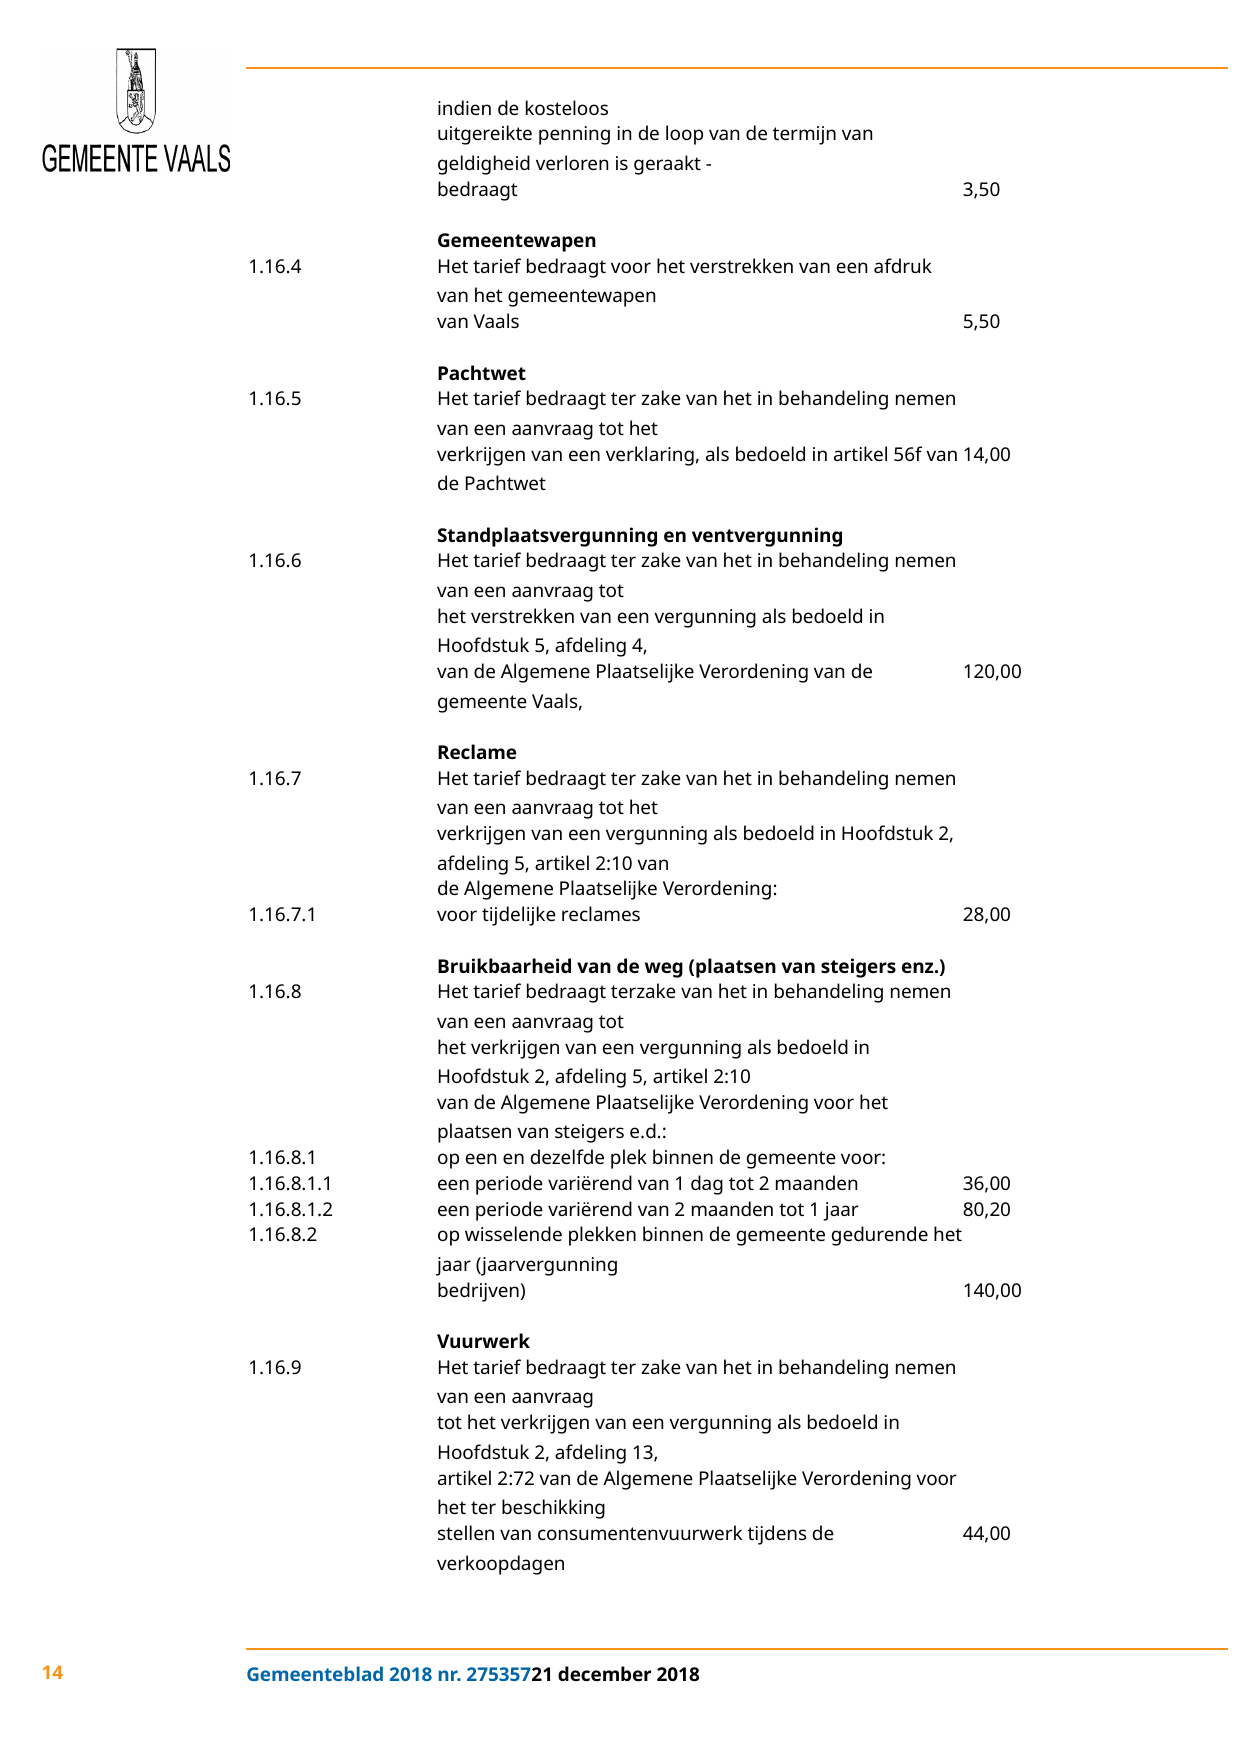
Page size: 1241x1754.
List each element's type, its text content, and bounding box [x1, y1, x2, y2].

table_cell [248, 876, 437, 901]
table_cell [963, 360, 1152, 386]
table_cell [963, 714, 1152, 739]
table_cell stellen van consumentenvuurwerk tijdens de verkoopdagen [437, 1520, 963, 1575]
table_cell [963, 876, 1152, 901]
table_cell [248, 121, 437, 176]
table_cell [963, 820, 1152, 876]
table_cell [963, 548, 1152, 603]
table_cell [248, 1303, 437, 1328]
table_cell [963, 1465, 1152, 1520]
table_cell bedrijven) [437, 1277, 963, 1303]
table_cell van de Algemene Plaatselijke Verordening voor het plaatsen van steigers e.d.: [437, 1089, 963, 1144]
picture [41, 47, 231, 172]
table_cell [248, 202, 437, 227]
table_cell [248, 739, 437, 765]
table_cell 1.16.9 [248, 1354, 437, 1409]
table_cell [963, 603, 1152, 658]
table_cell 28,00 [963, 901, 1152, 927]
table_cell Het tarief bedraagt terzake van het in behandeling nemen van een aanvraag tot [437, 979, 963, 1034]
table_cell [963, 1145, 1152, 1170]
table_cell [437, 334, 963, 360]
table_cell 1.16.4 [248, 253, 437, 308]
table_cell [963, 927, 1152, 953]
table_cell de Algemene Plaatselijke Verordening: [437, 876, 963, 901]
table_cell 1.16.8 [248, 979, 437, 1034]
table_cell 1.16.8.1.2 [248, 1196, 437, 1222]
table_cell 140,00 [963, 1277, 1152, 1303]
table_cell [248, 360, 437, 386]
table_cell [248, 1034, 437, 1089]
table_cell [248, 496, 437, 522]
table_cell [248, 953, 437, 978]
table_cell [963, 496, 1152, 522]
table_cell 1.16.7.1 [248, 901, 437, 927]
table_cell Het tarief bedraagt ter zake van het in behandeling nemen van een aanvraag [437, 1354, 963, 1409]
table_cell 1.16.6 [248, 548, 437, 603]
table_cell [963, 979, 1152, 1034]
table_cell 14,00 [963, 441, 1152, 496]
table_cell voor tijdelijke reclames [437, 901, 963, 927]
table_cell [248, 1465, 437, 1520]
table_cell [248, 176, 437, 202]
table_cell [248, 227, 437, 253]
table_cell [963, 1575, 1152, 1601]
table_cell [437, 202, 963, 227]
table_cell [248, 603, 437, 658]
table_cell op wisselende plekken binnen de gemeente gedurende het jaar (jaarvergunning [437, 1222, 963, 1277]
table_cell Pachtwet [437, 360, 963, 386]
table_cell [963, 1034, 1152, 1089]
table_cell Gemeentewapen [437, 227, 963, 253]
table_cell [963, 953, 1152, 978]
table_cell - indien de kosteloos [437, 95, 963, 121]
table_cell Het tarief bedraagt voor het verstrekken van een afdruk van het gemeentewapen [437, 253, 963, 308]
table_cell [963, 1089, 1152, 1144]
table_cell [437, 714, 963, 739]
table_cell [963, 95, 1152, 121]
table_cell van de Algemene Plaatselijke Verordening van de gemeente Vaals, [437, 658, 963, 713]
table_cell [963, 202, 1152, 227]
table_cell een periode variërend van 2 maanden tot 1 jaar [437, 1196, 963, 1222]
table_cell [248, 1575, 437, 1601]
table_cell [248, 308, 437, 334]
table_cell [963, 1303, 1152, 1328]
table_cell [248, 1089, 437, 1144]
table_cell Reclame [437, 739, 963, 765]
table_cell [963, 121, 1152, 176]
table_cell [248, 1410, 437, 1465]
table_cell [437, 496, 963, 522]
table_cell 1.16.5 [248, 386, 437, 441]
table_cell [248, 522, 437, 548]
table_cell [963, 1222, 1152, 1277]
table_cell 120,00 [963, 658, 1152, 713]
table_cell artikel 2:72 van de Algemene Plaatselijke Verordening voor het ter beschikking [437, 1465, 963, 1520]
table_cell [963, 253, 1152, 308]
table_cell [963, 1329, 1152, 1354]
table_cell van Vaals [437, 308, 963, 334]
table_cell bedraagt [437, 176, 963, 202]
table_cell [963, 1354, 1152, 1409]
table_cell Vuurwerk [437, 1329, 963, 1354]
table_cell 1.16.8.1.1 [248, 1170, 437, 1196]
table_cell het verstrekken van een vergunning als bedoeld in Hoofdstuk 5, afdeling 4, [437, 603, 963, 658]
table_cell [248, 927, 437, 953]
table_cell Het tarief bedraagt ter zake van het in behandeling nemen van een aanvraag tot het [437, 765, 963, 820]
table_cell [437, 1575, 963, 1601]
table_cell [963, 765, 1152, 820]
table_cell 3,50 [963, 176, 1152, 202]
table_cell 5,50 [963, 308, 1152, 334]
table_cell [963, 334, 1152, 360]
table_cell [248, 1520, 437, 1575]
table_cell 1.16.8.1 [248, 1145, 437, 1170]
table_cell op een en dezelfde plek binnen de gemeente voor: [437, 1145, 963, 1170]
table_cell een periode variërend van 1 dag tot 2 maanden [437, 1170, 963, 1196]
table_cell Het tarief bedraagt ter zake van het in behandeling nemen van een aanvraag tot het [437, 386, 963, 441]
table_cell [248, 441, 437, 496]
table_cell [963, 739, 1152, 765]
table_cell het verkrijgen van een vergunning als bedoeld in Hoofdstuk 2, afdeling 5, artikel 2:10 [437, 1034, 963, 1089]
table_cell 1.16.7 [248, 765, 437, 820]
table_cell [963, 227, 1152, 253]
table_cell 1.16.8.2 [248, 1222, 437, 1277]
table_cell Het tarief bedraagt ter zake van het in behandeling nemen van een aanvraag tot [437, 548, 963, 603]
table_cell [437, 1303, 963, 1328]
table_cell tot het verkrijgen van een vergunning als bedoeld in Hoofdstuk 2, afdeling 13, [437, 1410, 963, 1465]
table_cell 36,00 [963, 1170, 1152, 1196]
table_cell verkrijgen van een vergunning als bedoeld in Hoofdstuk 2, afdeling 5, artikel 2:10 van [437, 820, 963, 876]
table_cell uitgereikte penning in de loop van de termijn van geldigheid verloren is geraakt - [437, 121, 963, 176]
table_cell 44,00 [963, 1520, 1152, 1575]
table_cell [248, 658, 437, 713]
table_cell verkrijgen van een verklaring, als bedoeld in artikel 56f van de Pachtwet [437, 441, 963, 496]
table_cell [963, 386, 1152, 441]
table_cell Bruikbaarheid van de weg (plaatsen van steigers enz.) [437, 953, 963, 978]
table_cell Standplaatsvergunning en ventvergunning [437, 522, 963, 548]
table_cell [963, 522, 1152, 548]
table_cell [248, 95, 437, 121]
table_cell 80,20 [963, 1196, 1152, 1222]
table_cell [248, 1329, 437, 1354]
table_cell [248, 820, 437, 876]
table_cell [248, 334, 437, 360]
table_cell [437, 927, 963, 953]
table_cell [248, 714, 437, 739]
table_cell [248, 1277, 437, 1303]
table_cell [963, 1410, 1152, 1465]
